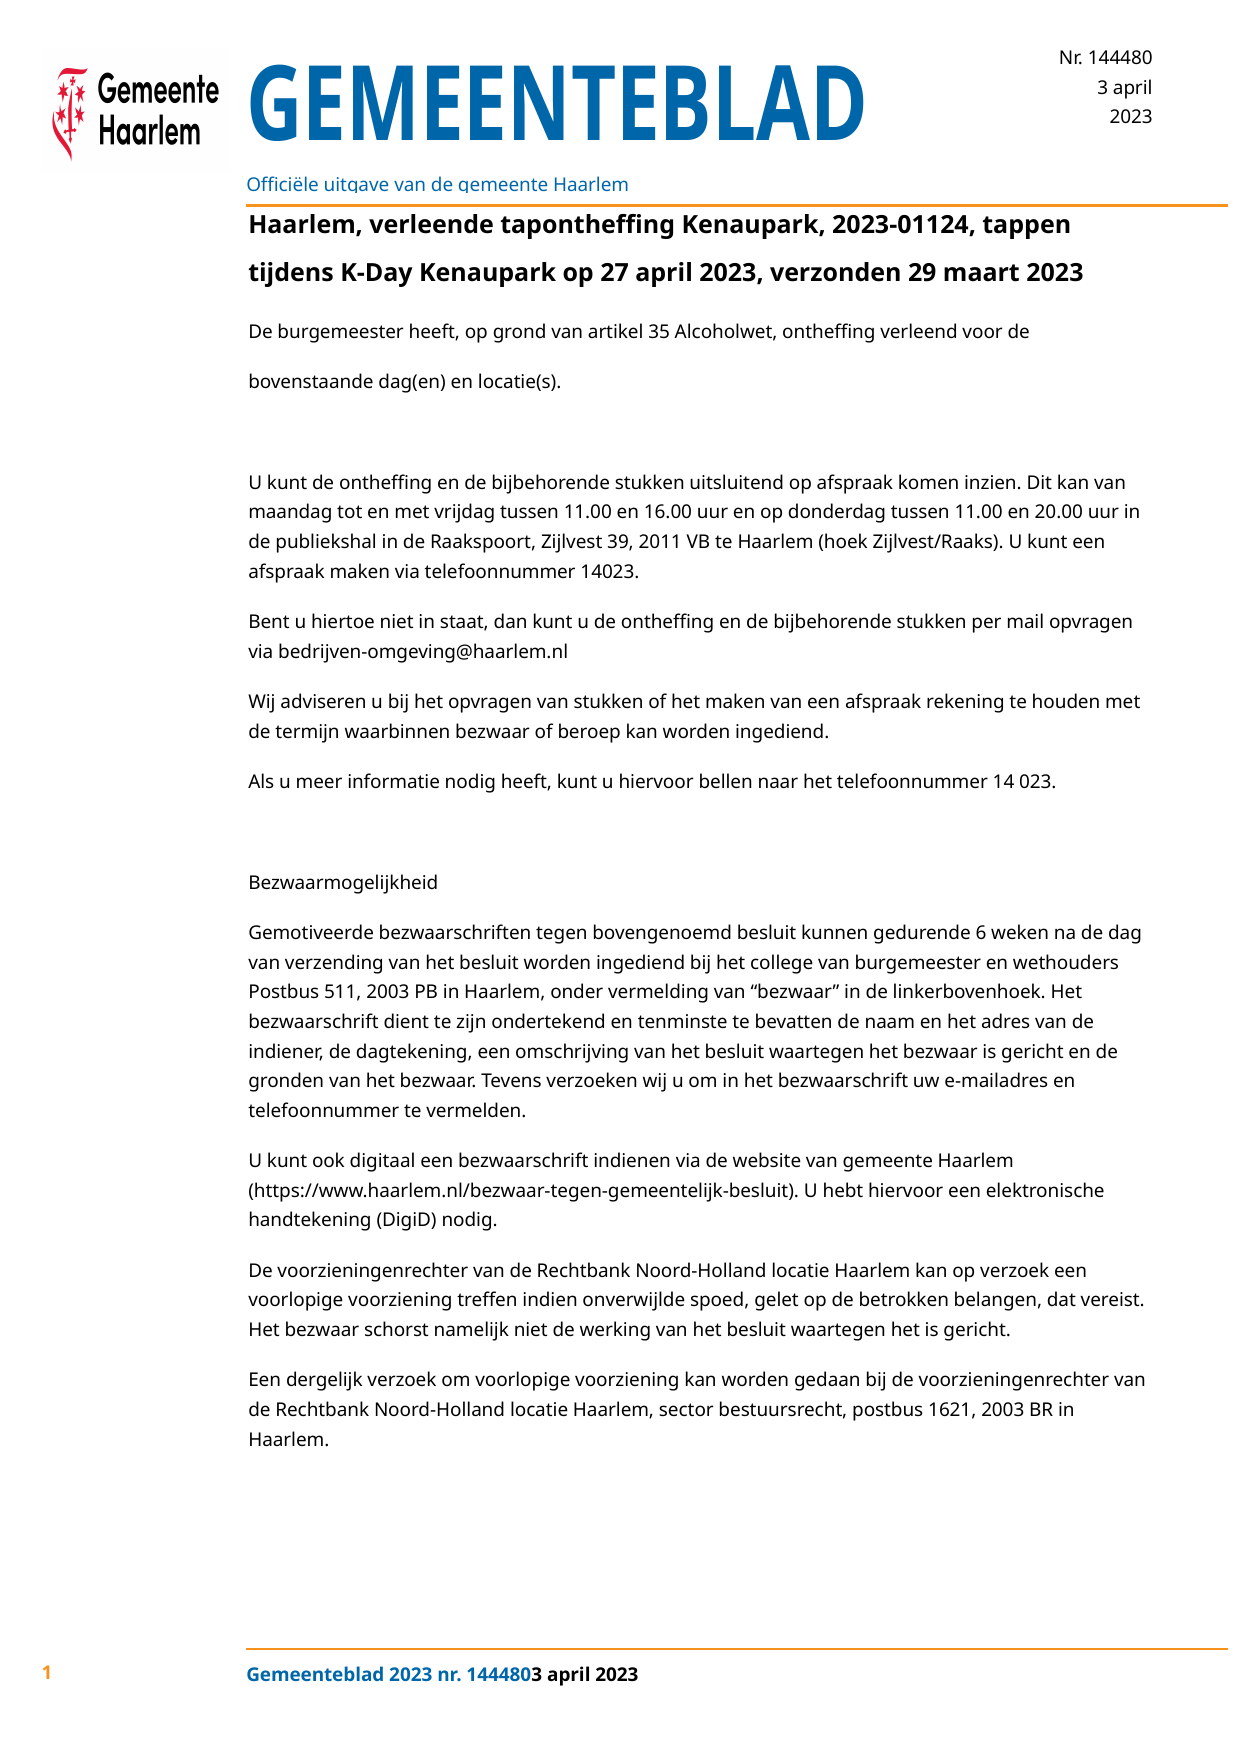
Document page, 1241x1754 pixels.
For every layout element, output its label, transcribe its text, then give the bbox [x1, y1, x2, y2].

text Bent u hiertoe niet in staat, dan kunt u de ontheffing en de bijbehorende stukken per mail opvragen via bedrijven-omgeving@haarlem.nl [248, 608, 1152, 664]
text Bezwaarmogelijkheid [248, 869, 1152, 895]
text bovenstaande dag(en) en locatie(s). [248, 368, 1152, 394]
text De voorzieningenrechter van de Rechtbank Noord-Holland locatie Haarlem kan op verzoek een voorlopige voorziening treffen indien onverwijlde spoed, gelet op de betrokken belangen, dat vereist. Het bezwaar schorst namelijk niet de werking van het besluit waartegen het is gericht. [248, 1257, 1152, 1342]
text U kunt ook digitaal een bezwaarschrift indienen via de website van gemeente Haarlem (https://www.haarlem.nl/bezwaar-tegen-gemeentelijk-besluit). U hebt hiervoor een elektronische handtekening (DigiD) nodig. [248, 1147, 1152, 1232]
text Een dergelijk verzoek om voorlopige voorziening kan worden gedaan bij de voorzieningenrechter van de Rechtbank Noord-Holland locatie Haarlem, sector bestuursrecht, postbus 1621, 2003 BR in Haarlem. [248, 1367, 1152, 1452]
text Als u meer informatie nodig heeft, kunt u hiervoor bellen naar het telefoonnummer 14 023. [248, 768, 1152, 794]
text Wij adviseren u bij het opvragen van stukken of het maken van een afspraak rekening te houden met de termijn waarbinnen bezwaar of beroep kan worden ingediend. [248, 688, 1152, 744]
text Gemotiveerde bezwaarschriften tegen bovengenoemd besluit kunnen gedurende 6 weken na de dag van verzending van het besluit worden ingediend bij het college van burgemeester en wethouders Postbus 511, 2003 PB in Haarlem, onder vermelding van “bezwaar” in de linkerbovenhoek. Het bezwaarschrift dient te zijn ondertekend en tenminste te bevatten de naam en het adres van de indiener, de dagtekening, een omschrijving van het besluit waartegen het bezwaar is gericht en de gronden van het bezwaar. Tevens verzoeken wij u om in het bezwaarschrift uw e-mailadres en telefoonnummer te vermelden. [248, 919, 1152, 1123]
text Haarlem, verleende tapontheffing Kenaupark, 2023-01124, tappen tijdens K-Day Kenaupark op 27 april 2023, verzonden 29 maart 2023 [248, 207, 1152, 288]
text U kunt de ontheffing en de bijbehorende stukken uitsluitend op afspraak komen inzien. Dit kan van maandag tot en met vrijdag tussen 11.00 en 16.00 uur en op donderdag tussen 11.00 en 20.00 uur in de publiekshal in de Raakspoort, Zijlvest 39, 2011 VB te Haarlem (hoek Zijlvest/Raaks). U kunt een afspraak maken via telefoonnummer 14023. [248, 469, 1152, 584]
picture [41, 47, 231, 172]
text De burgemeester heeft, op grond van artikel 35 Alcoholwet, ontheffing verleend voor de [248, 318, 1152, 344]
